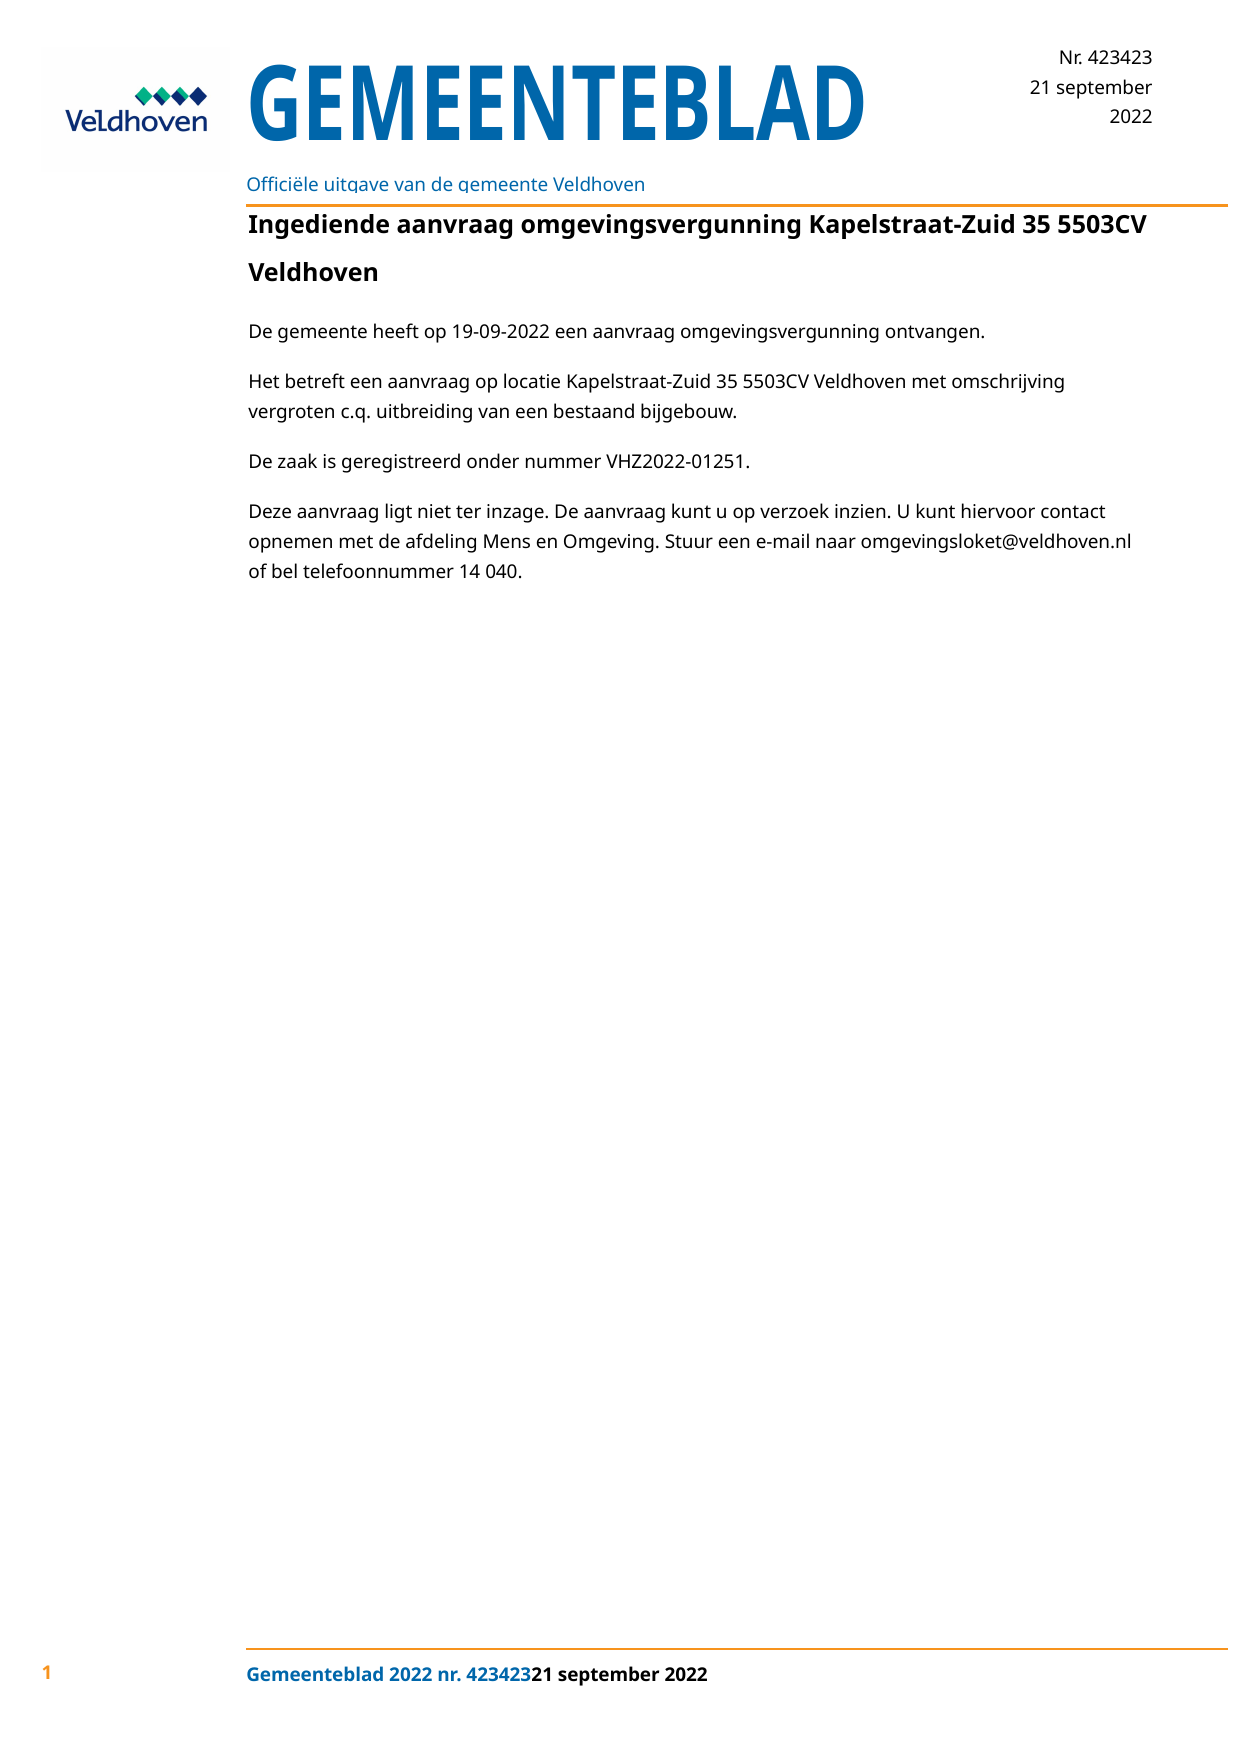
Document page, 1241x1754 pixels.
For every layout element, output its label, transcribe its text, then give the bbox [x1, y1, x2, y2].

text De gemeente heeft op 19-09-2022 een aanvraag omgevingsvergunning ontvangen. [248, 318, 1152, 344]
picture [41, 47, 231, 172]
text De zaak is geregistreerd onder nummer VHZ2022-01251. [248, 448, 1152, 474]
text Ingediende aanvraag omgevingsvergunning Kapelstraat-Zuid 35 5503CV Veldhoven [248, 207, 1152, 288]
text Deze aanvraag ligt niet ter inzage. De aanvraag kunt u op verzoek inzien. U kunt hiervoor contact opnemen met de afdeling Mens en Omgeving. Stuur een e-mail naar omgevingsloket@veldhoven.nl of bel telefoonnummer 14 040. [248, 499, 1152, 584]
text Het betreft een aanvraag op locatie Kapelstraat-Zuid 35 5503CV Veldhoven met omschrijving vergroten c.q. uitbreiding van een bestaand bijgebouw. [248, 368, 1152, 424]
